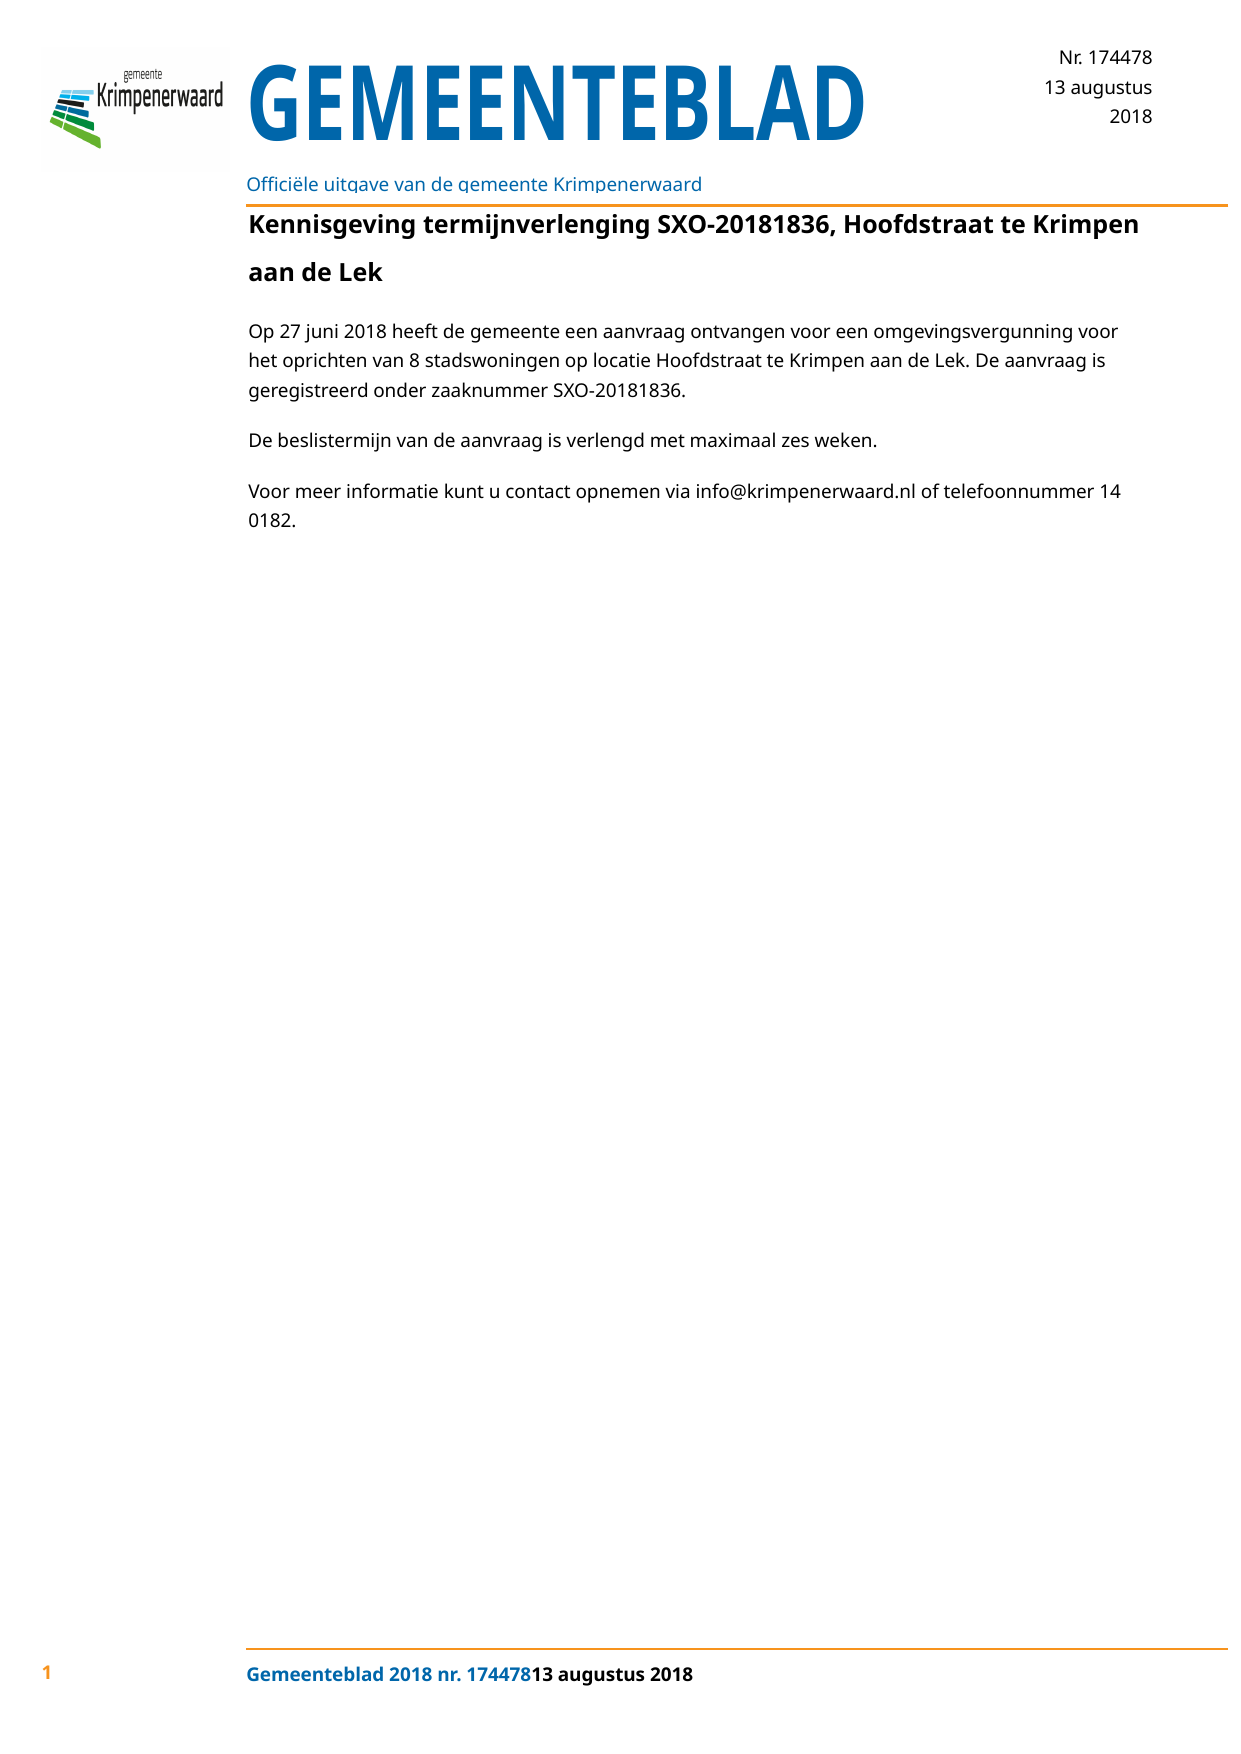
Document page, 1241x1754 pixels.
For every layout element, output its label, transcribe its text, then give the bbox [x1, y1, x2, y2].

text Op 27 juni 2018 heeft de gemeente een aanvraag ontvangen voor een omgevingsvergunning voor het oprichten van 8 stadswoningen op locatie Hoofdstraat te Krimpen aan de Lek. De aanvraag is geregistreerd onder zaaknummer SXO-20181836. [248, 318, 1152, 403]
text Kennisgeving termijnverlenging SXO-20181836, Hoofdstraat te Krimpen aan de Lek [248, 207, 1152, 288]
text Voor meer informatie kunt u contact opnemen via info@krimpenerwaard.nl of telefoonnummer 14 0182. [248, 478, 1152, 533]
picture [41, 47, 231, 172]
text De beslistermijn van de aanvraag is verlengd met maximaal zes weken. [248, 427, 1152, 453]
